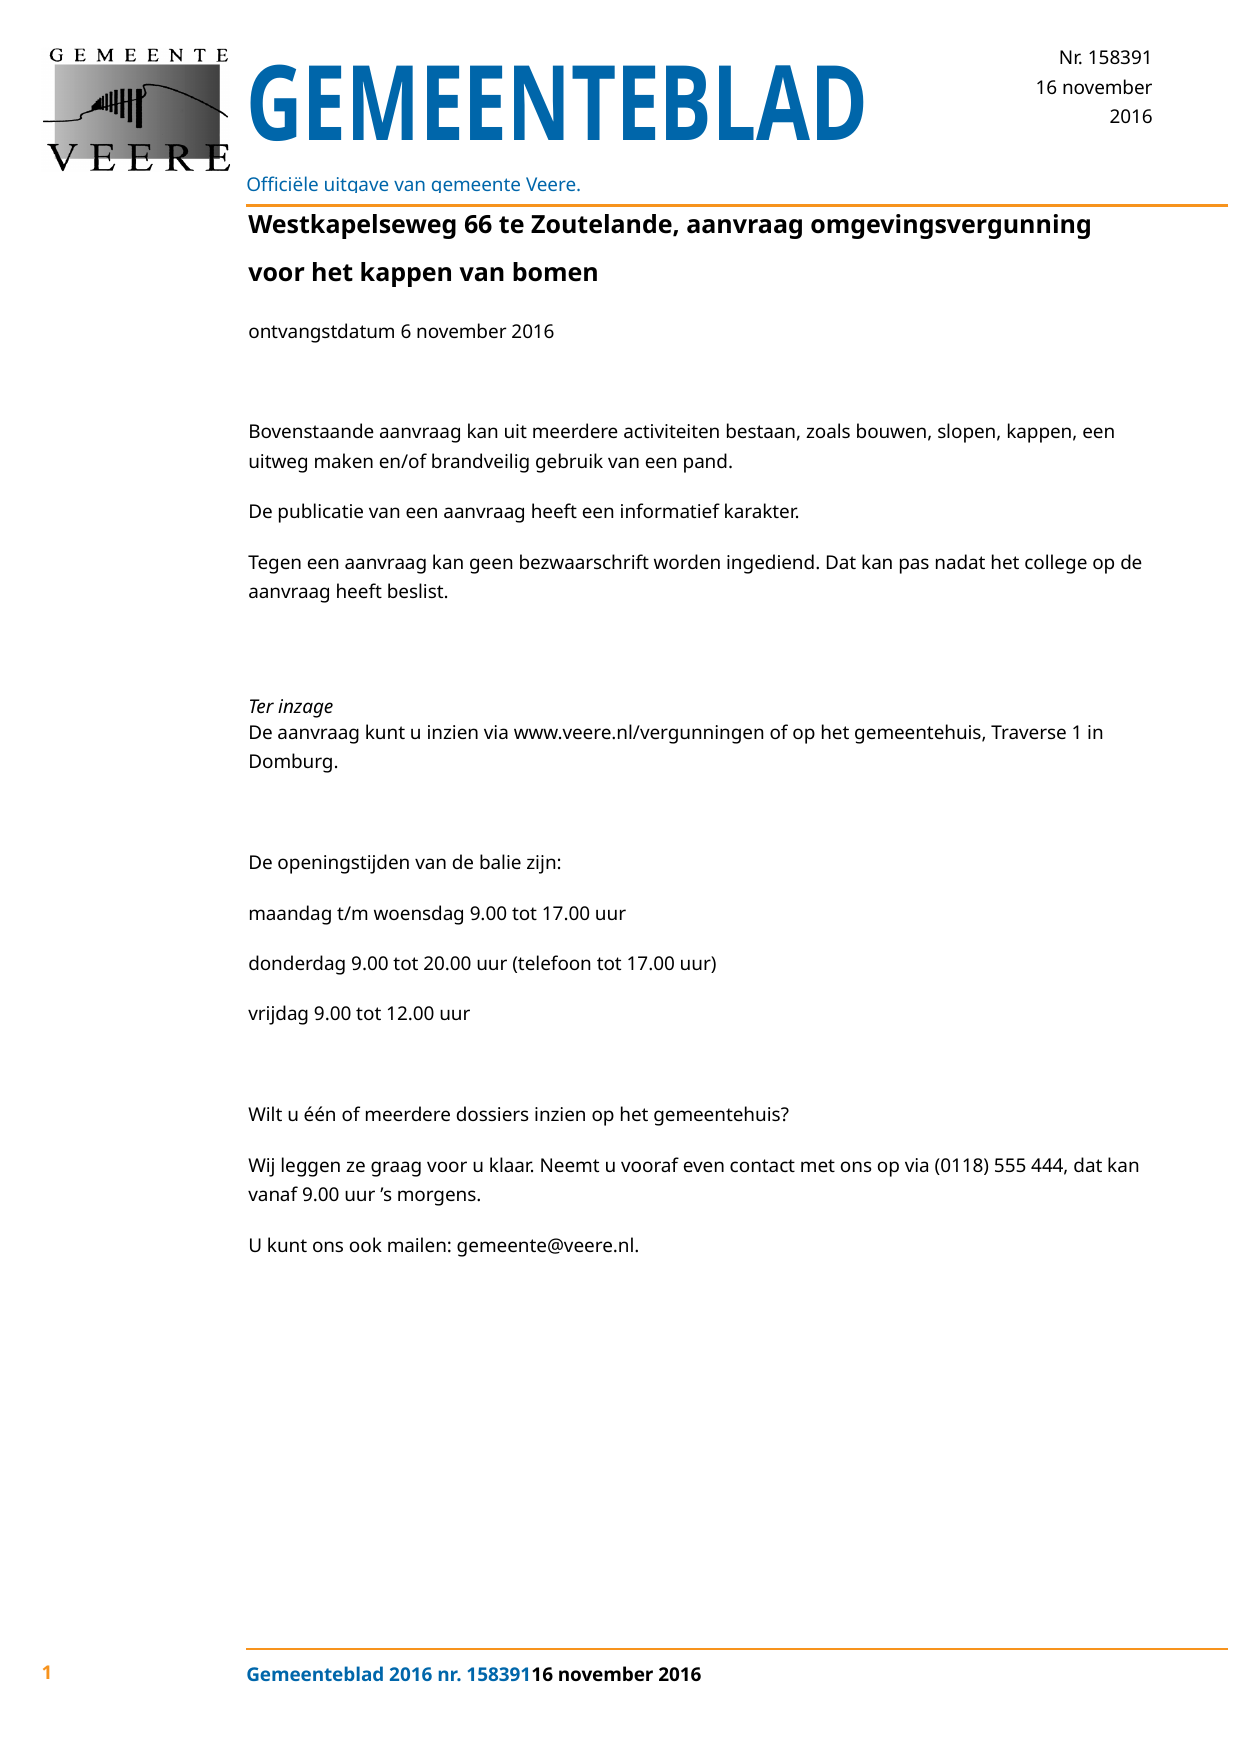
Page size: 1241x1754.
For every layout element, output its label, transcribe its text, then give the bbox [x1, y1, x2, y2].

picture [41, 47, 231, 172]
text De aanvraag kunt u inzien via www.veere.nl/vergunningen of op het gemeentehuis, Traverse 1 in Domburg. [248, 719, 1152, 774]
text Tegen een aanvraag kan geen bezwaarschrift worden ingediend. Dat kan pas nadat het college op de aanvraag heeft beslist. [248, 549, 1152, 604]
text Ter inzage [248, 693, 1152, 719]
text De openingstijden van de balie zijn: [248, 849, 1152, 875]
text Bovenstaande aanvraag kan uit meerdere activiteiten bestaan, zoals bouwen, slopen, kappen, een uitweg maken en/of brandveilig gebruik van een pand. [248, 419, 1152, 474]
text donderdag 9.00 tot 20.00 uur (telefoon tot 17.00 uur) [248, 950, 1152, 976]
text ontvangstdatum 6 november 2016 [248, 318, 1152, 344]
text Wilt u één of meerdere dossiers inzien op het gemeentehuis? [248, 1101, 1152, 1127]
text maandag t/m woensdag 9.00 tot 17.00 uur [248, 900, 1152, 925]
text De publicatie van een aanvraag heeft een informatief karakter. [248, 499, 1152, 524]
text vrijdag 9.00 tot 12.00 uur [248, 1001, 1152, 1026]
text Westkapelseweg 66 te Zoutelande, aanvraag omgevingsvergunning voor het kappen van bomen [248, 207, 1152, 288]
text Wij leggen ze graag voor u klaar. Neemt u vooraf even contact met ons op via (0118) 555 444, dat kan vanaf 9.00 uur ’s morgens. [248, 1152, 1152, 1207]
text U kunt ons ook mailen: gemeente@veere.nl. [248, 1232, 1152, 1257]
